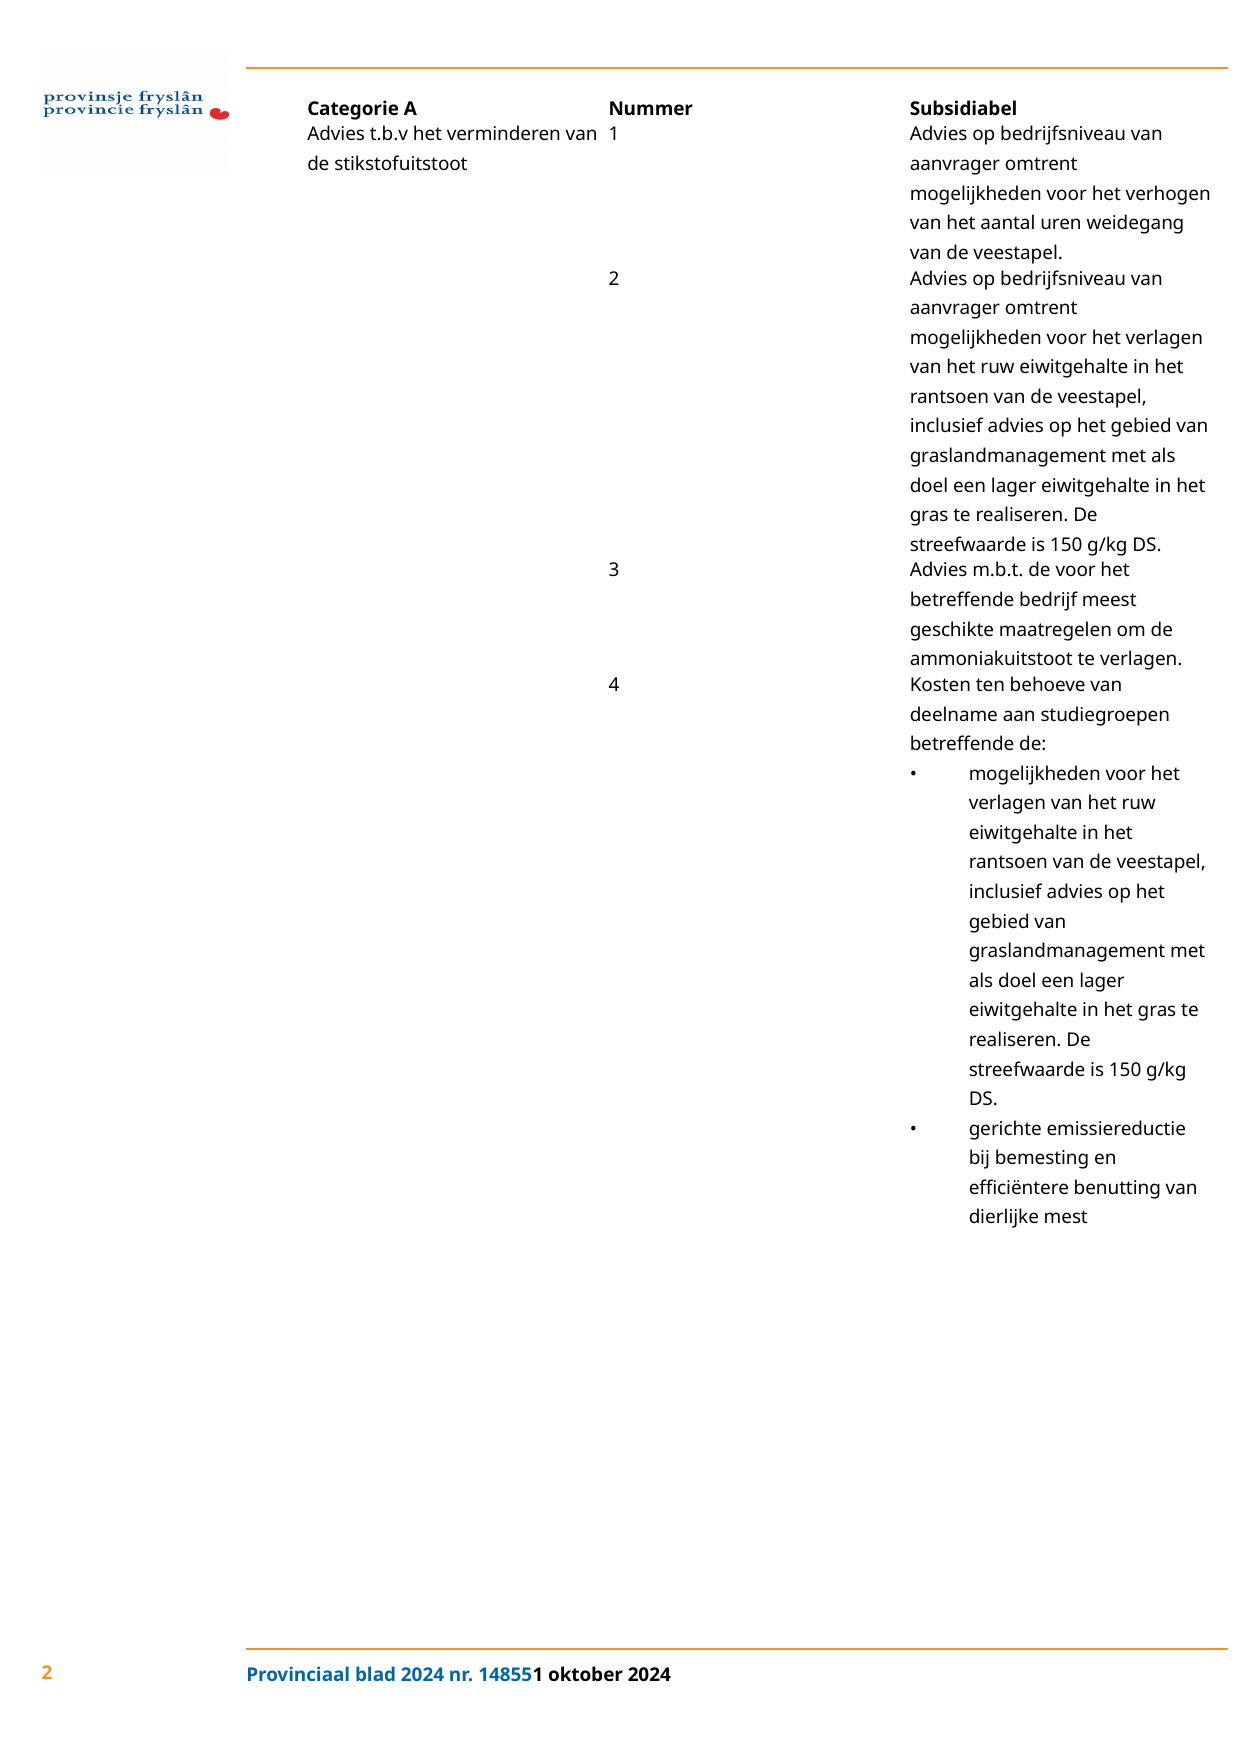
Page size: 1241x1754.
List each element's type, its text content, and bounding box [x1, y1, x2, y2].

table_cell Advies op bedrijfsniveau van aanvrager omtrent mogelijkheden voor het verhogen van het aantal uren weidegang van de veestapel. [910, 121, 1211, 265]
table_cell 3 [608, 557, 909, 671]
table_cell 1 [608, 121, 909, 265]
table_cell Advies m.b.t. de voor het betreffende bedrijf meest geschikte maatregelen om de ammoniakuitstoot te verlagen. [910, 557, 1211, 671]
picture [41, 47, 231, 172]
table_header Subsidiabel [910, 95, 1211, 121]
table_header Categorie A [307, 95, 608, 121]
table_cell Advies t.b.v het verminderen van de stikstofuitstoot [307, 121, 608, 1229]
table_cell 2 [608, 265, 909, 557]
table_cell Advies op bedrijfsniveau van aanvrager omtrent mogelijkheden voor het verlagen van het ruw eiwitgehalte in het rantsoen van de veestapel, inclusief advies op het gebied van graslandmanagement met als doel een lager eiwitgehalte in het gras te realiseren. De streefwaarde is 150 g/kg DS. [910, 265, 1211, 557]
table_cell Kosten ten behoeve van deelname aan studiegroepen betreffende de: mogelijkheden voor het verlagen van het ruw eiwitgehalte in het rantsoen van de veestapel, inclusief advies op het gebied van graslandmanagement met als doel een lager eiwitgehalte in het gras te realiseren. De streefwaarde is 150 g/kg DS. gerichte emissiereductie bij bemesting en efficiëntere benutting van dierlijke mest [910, 671, 1211, 1229]
table_cell 4 [608, 671, 909, 1229]
table_header Nummer [608, 95, 909, 121]
